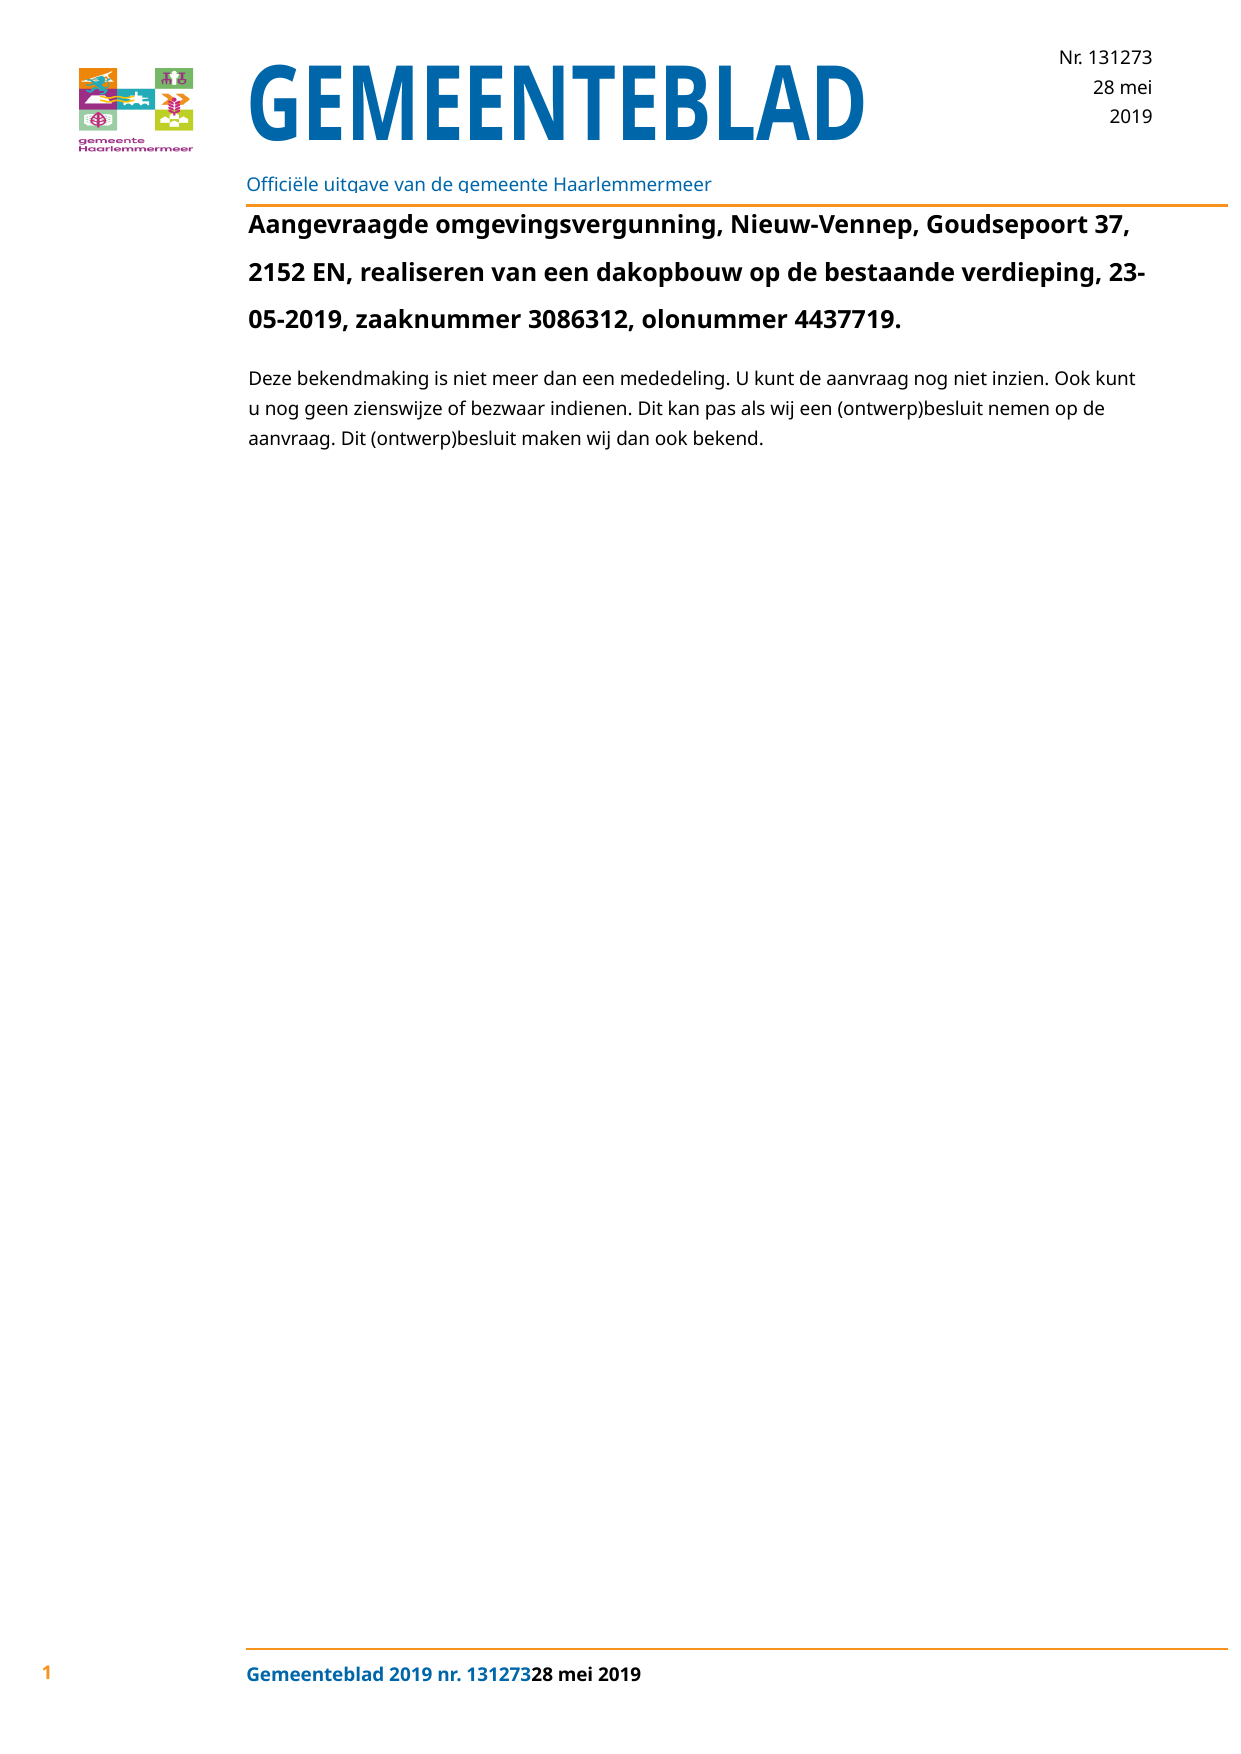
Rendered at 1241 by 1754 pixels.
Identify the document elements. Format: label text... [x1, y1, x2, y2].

text Deze bekendmaking is niet meer dan een mededeling. U kunt de aanvraag nog niet inzien. Ook kunt u nog geen zienswijze of bezwaar indienen. Dit kan pas als wij een (ontwerp)besluit nemen op de aanvraag. Dit (ontwerp)besluit maken wij dan ook bekend. [248, 366, 1152, 450]
picture [41, 47, 231, 172]
text Aangevraagde omgevingsvergunning, Nieuw-Vennep, Goudsepoort 37, 2152 EN, realiseren van een dakopbouw op de bestaande verdieping, 23-05-2019, zaaknummer 3086312, olonummer 4437719. [248, 207, 1152, 336]
